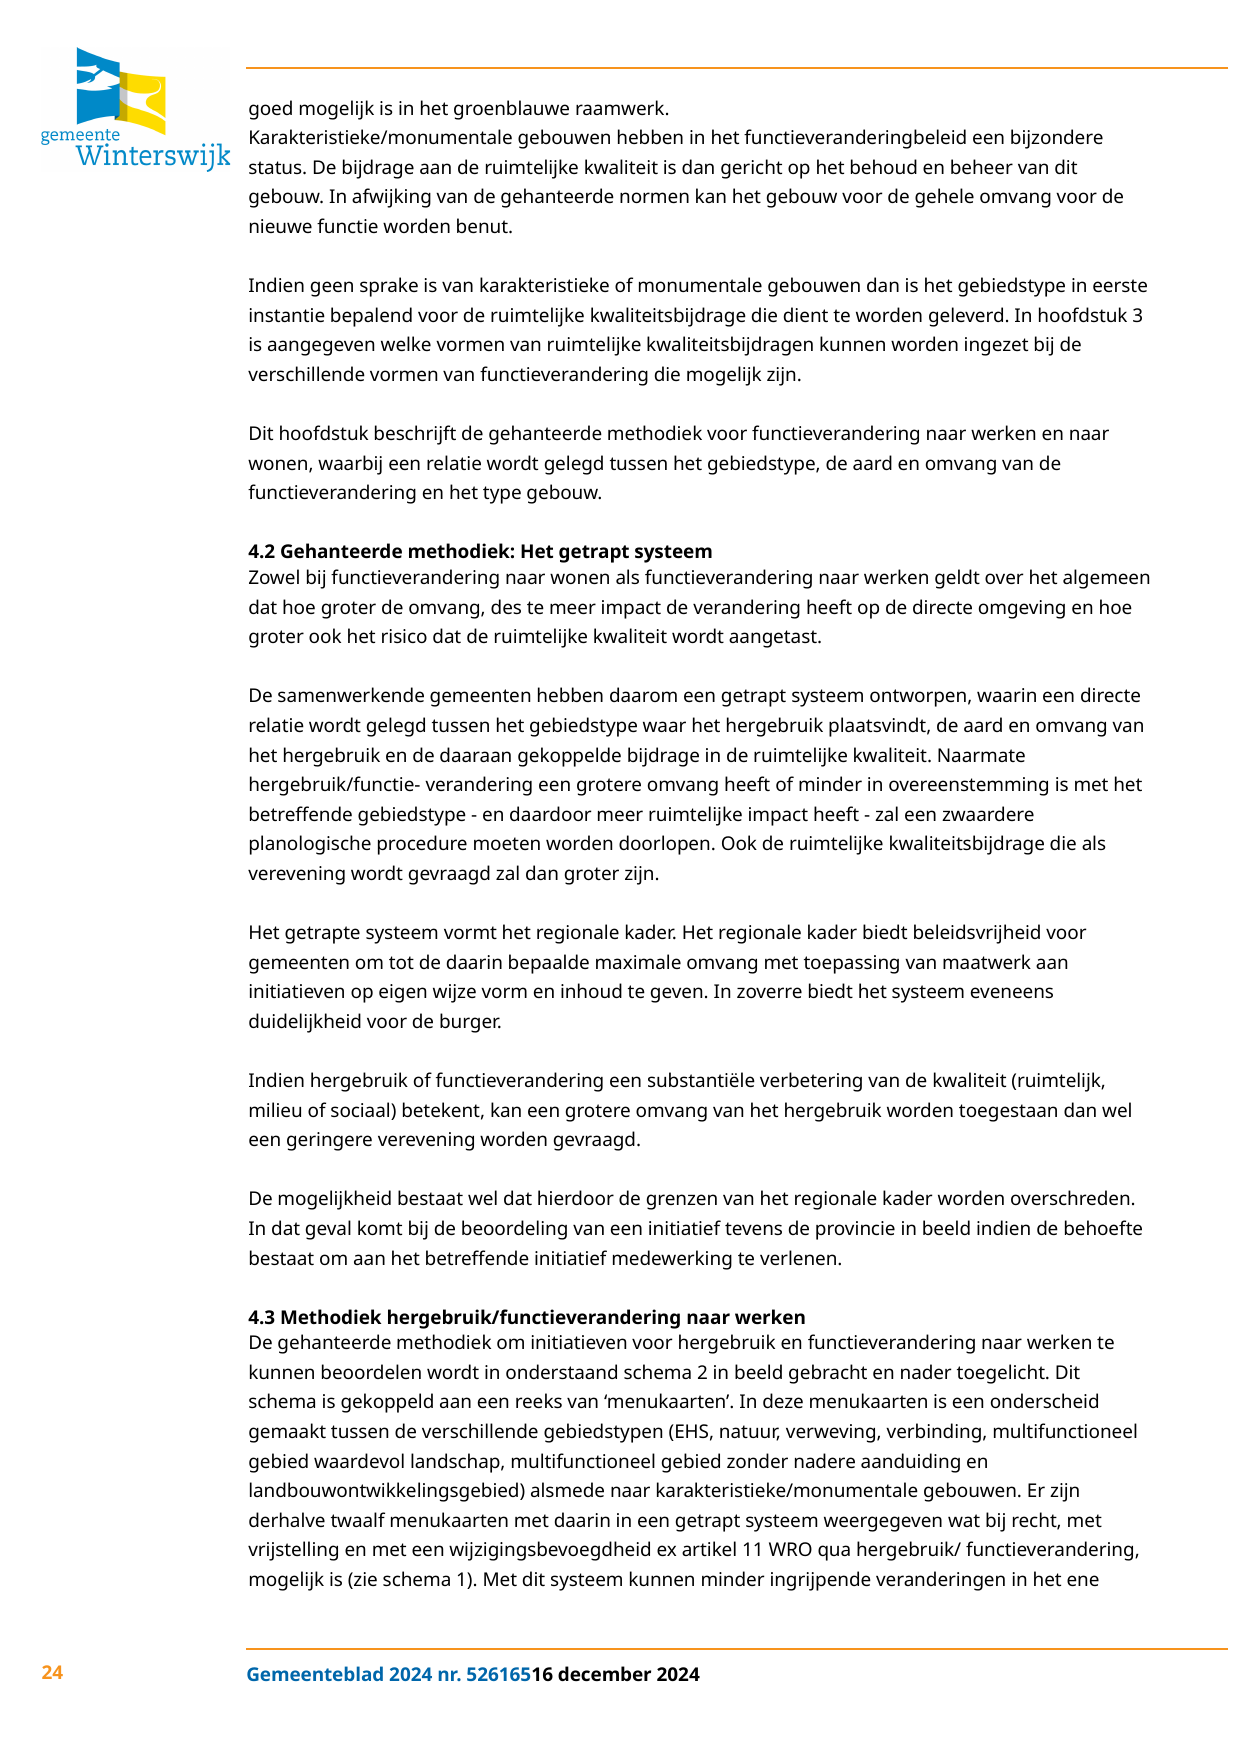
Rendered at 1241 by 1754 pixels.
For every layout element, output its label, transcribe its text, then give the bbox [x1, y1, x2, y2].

text De gehanteerde methodiek om initiatieven voor hergebruik en functieverandering naar werken te kunnen beoordelen wordt in onderstaand schema 2 in beeld gebracht en nader toegelicht. Dit schema is gekoppeld aan een reeks van ‘menukaarten’. In deze menukaarten is een onderscheid gemaakt tussen de verschillende gebiedstypen (EHS, natuur, verweving, verbinding, multifunctioneel gebied waardevol landschap, multifunctioneel gebied zonder nadere aanduiding en landbouwontwikkelingsgebied) alsmede naar karakteristieke/monumentale gebouwen. Er zijn derhalve twaalf menukaarten met daarin in een getrapt systeem weergegeven wat bij recht, met vrijstelling en met een wijzigingsbevoegdheid ex artikel 11 WRO qua hergebruik/ functieverandering, mogelijk is (zie schema 1). Met dit systeem kunnen minder ingrijpende veranderingen in het ene [248, 1329, 1152, 1592]
text De samenwerkende gemeenten hebben daarom een getrapt systeem ontworpen, waarin een directe relatie wordt gelegd tussen het gebiedstype waar het hergebruik plaatsvindt, de aard en omvang van het hergebruik en de daaraan gekoppelde bijdrage in de ruimtelijke kwaliteit. Naarmate hergebruik/functie- verandering een grotere omvang heeft of minder in overeenstemming is met het betreffende gebiedstype - en daardoor meer ruimtelijke impact heeft - zal een zwaardere planologische procedure moeten worden doorlopen. Ook de ruimtelijke kwaliteitsbijdrage die als verevening wordt gevraagd zal dan groter zijn. [248, 683, 1152, 886]
text Zowel bij functieverandering naar wonen als functieverandering naar werken geldt over het algemeen dat hoe groter de omvang, des te meer impact de verandering heeft op de directe omgeving en hoe groter ook het risico dat de ruimtelijke kwaliteit wordt aangetast. [248, 564, 1152, 649]
picture [41, 47, 231, 172]
text Karakteristieke/monumentale gebouwen hebben in het functieveranderingbeleid een bijzondere status. De bijdrage aan de ruimtelijke kwaliteit is dan gericht op het behoud en beheer van dit gebouw. In afwijking van de gehanteerde normen kan het gebouw voor de gehele omvang voor de nieuwe functie worden benut. [248, 124, 1152, 239]
text De mogelijkheid bestaat wel dat hierdoor de grenzen van het regionale kader worden overschreden. In dat geval komt bij de beoordeling van een initiatief tevens de provincie in beeld indien de behoefte bestaat om aan het betreffende initiatief medewerking te verlenen. [248, 1186, 1152, 1270]
text Indien geen sprake is van karakteristieke of monumentale gebouwen dan is het gebiedstype in eerste instantie bepalend voor de ruimtelijke kwaliteitsbijdrage die dient te worden geleverd. In hoofdstuk 3 is aangegeven welke vormen van ruimtelijke kwaliteitsbijdragen kunnen worden ingezet bij de verschillende vormen van functieverandering die mogelijk zijn. [248, 272, 1152, 387]
text 4.3 Methodiek hergebruik/functieverandering naar werken [248, 1304, 1152, 1329]
text Dit hoofdstuk beschrijft de gehanteerde methodiek voor functieverandering naar werken en naar wonen, waarbij een relatie wordt gelegd tussen het gebiedstype, de aard en omvang van de functieverandering en het type gebouw. [248, 420, 1152, 505]
text 4.2 Gehanteerde methodiek: Het getrapt systeem [248, 538, 1152, 564]
text Het getrapte systeem vormt het regionale kader. Het regionale kader biedt beleidsvrijheid voor gemeenten om tot de daarin bepaalde maximale omvang met toepassing van maatwerk aan initiatieven op eigen wijze vorm en inhoud te geven. In zoverre biedt het systeem eveneens duidelijkheid voor de burger. [248, 919, 1152, 1034]
picture [225, 153, 231, 162]
text Indien hergebruik of functieverandering een substantiële verbetering van de kwaliteit (ruimtelijk, milieu of sociaal) betekent, kan een grotere omvang van het hergebruik worden toegestaan dan wel een geringere verevening worden gevraagd. [248, 1067, 1152, 1152]
text goed mogelijk is in het groenblauwe raamwerk. [248, 95, 1152, 121]
